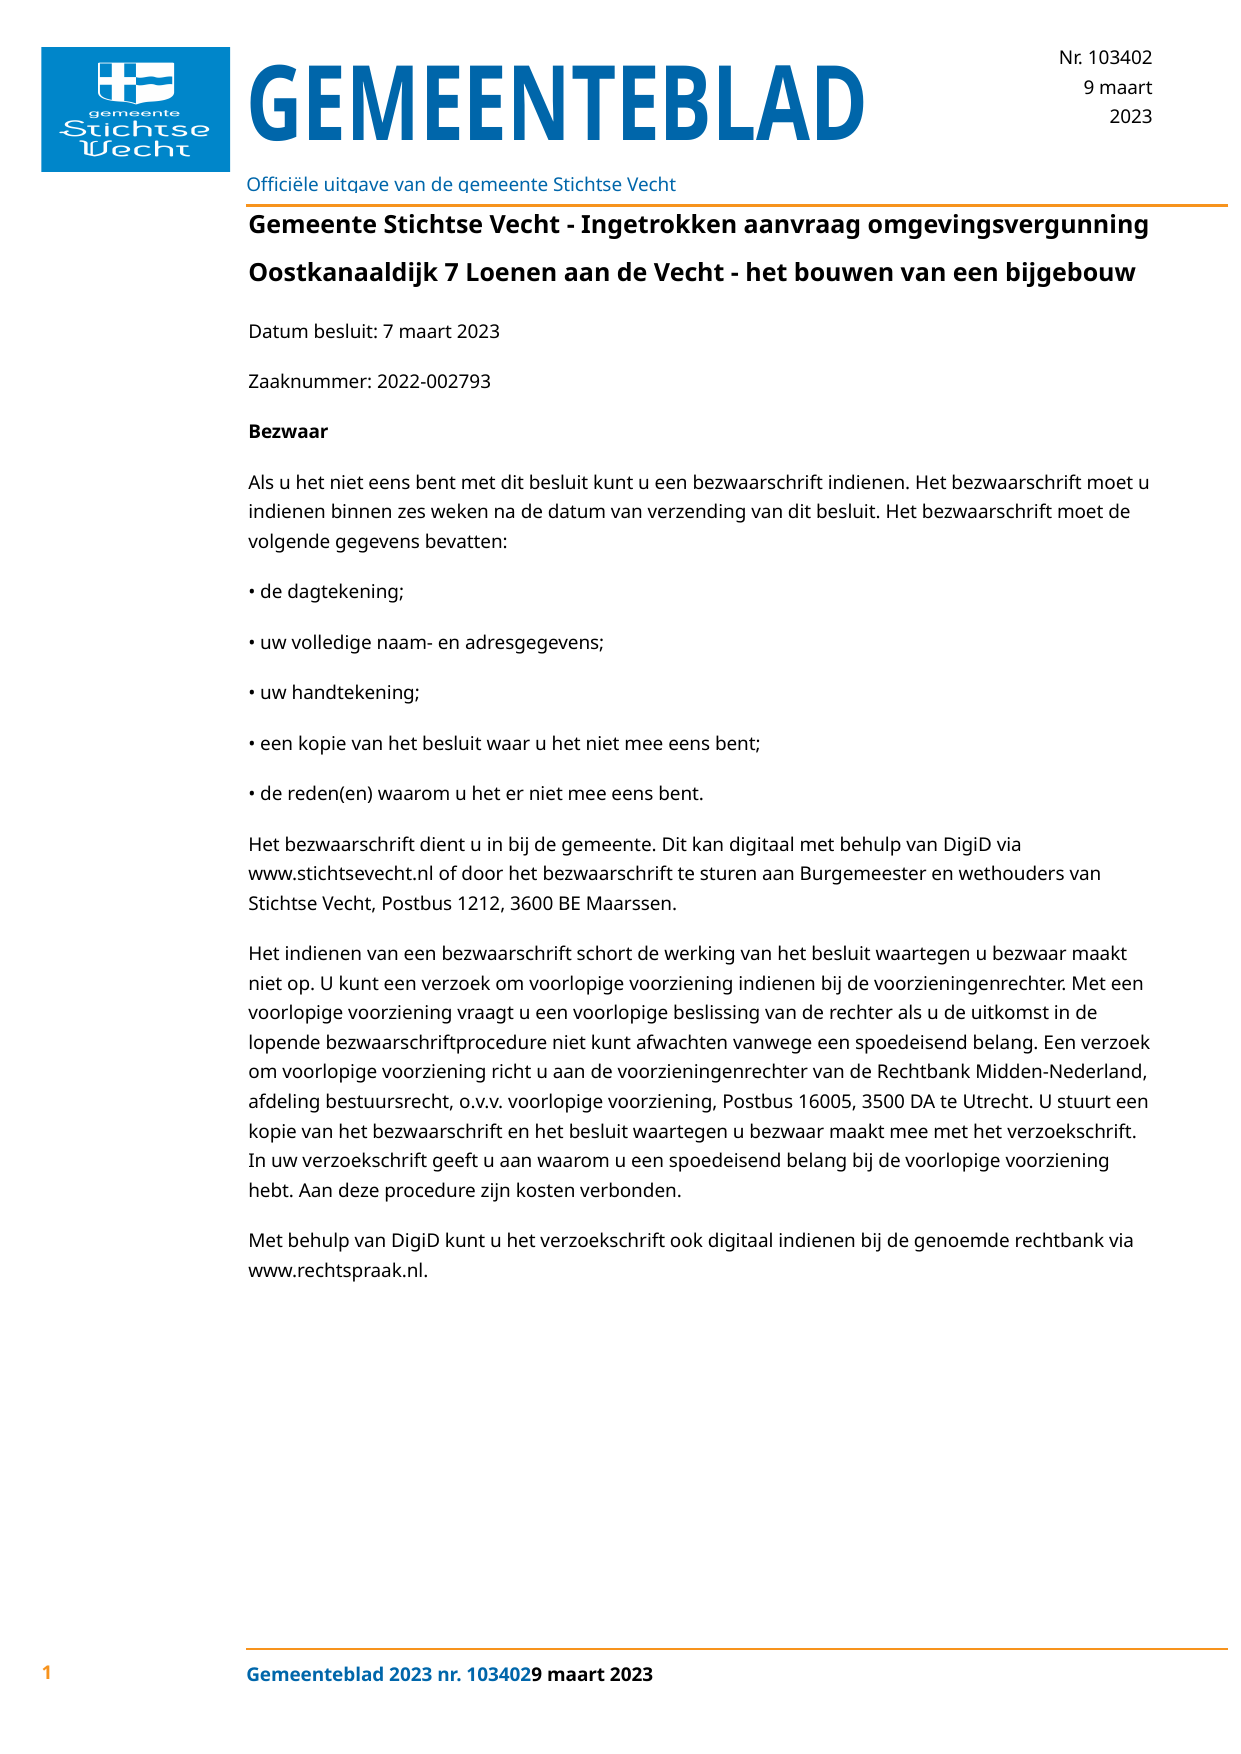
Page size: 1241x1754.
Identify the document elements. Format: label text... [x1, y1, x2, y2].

text Zaaknummer: 2022-002793 [248, 368, 1152, 394]
text • een kopie van het besluit waar u het niet mee eens bent; [248, 730, 1152, 756]
text • uw volledige naam- en adresgegevens; [248, 629, 1152, 655]
text • uw handtekening; [248, 679, 1152, 705]
picture [137, 63, 174, 103]
text • de dagtekening; [248, 579, 1152, 604]
picture [99, 63, 135, 101]
text Het bezwaarschrift dient u in bij de gemeente. Dit kan digitaal met behulp van DigiD via www.stichtsevecht.nl of door het bezwaarschrift te sturen aan Burgemeester en wethouders van Stichtse Vecht, Postbus 1212, 3600 BE Maarssen. [248, 831, 1152, 916]
text Datum besluit: 7 maart 2023 [248, 318, 1152, 344]
text Bezwaar [248, 419, 1152, 444]
text • de reden(en) waarom u het er niet mee eens bent. [248, 780, 1152, 806]
text Als u het niet eens bent met dit besluit kunt u een bezwaarschrift indienen. Het bezwaarschrift moet u indienen binnen zes weken na de datum van verzending van dit besluit. Het bezwaarschrift moet de volgende gegevens bevatten: [248, 469, 1152, 554]
text Het indienen van een bezwaarschrift schort de werking van het besluit waartegen u bezwaar maakt niet op. U kunt een verzoek om voorlopige voorziening indienen bij de voorzieningenrechter. Met een voorlopige voorziening vraagt u een voorlopige beslissing van de rechter als u de uitkomst in de lopende bezwaarschriftprocedure niet kunt afwachten vanwege een spoedeisend belang. Een verzoek om voorlopige voorziening richt u aan de voorzieningenrechter van de Rechtbank Midden-Nederland, afdeling bestuursrecht, o.v.v. voorlopige voorziening, Postbus 16005, 3500 DA te Utrecht. U stuurt een kopie van het bezwaarschrift en het besluit waartegen u bezwaar maakt mee met het verzoekschrift. In uw verzoekschrift geeft u aan waarom u een spoedeisend belang bij de voorlopige voorziening hebt. Aan deze procedure zijn kosten verbonden. [248, 940, 1152, 1203]
text Gemeente Stichtse Vecht - Ingetrokken aanvraag omgevingsvergunning Oostkanaaldijk 7 Loenen aan de Vecht - het bouwen van een bijgebouw [248, 207, 1152, 288]
text Met behulp van DigiD kunt u het verzoekschrift ook digitaal indienen bij de genoemde rechtbank via www.rechtspraak.nl. [248, 1227, 1152, 1283]
